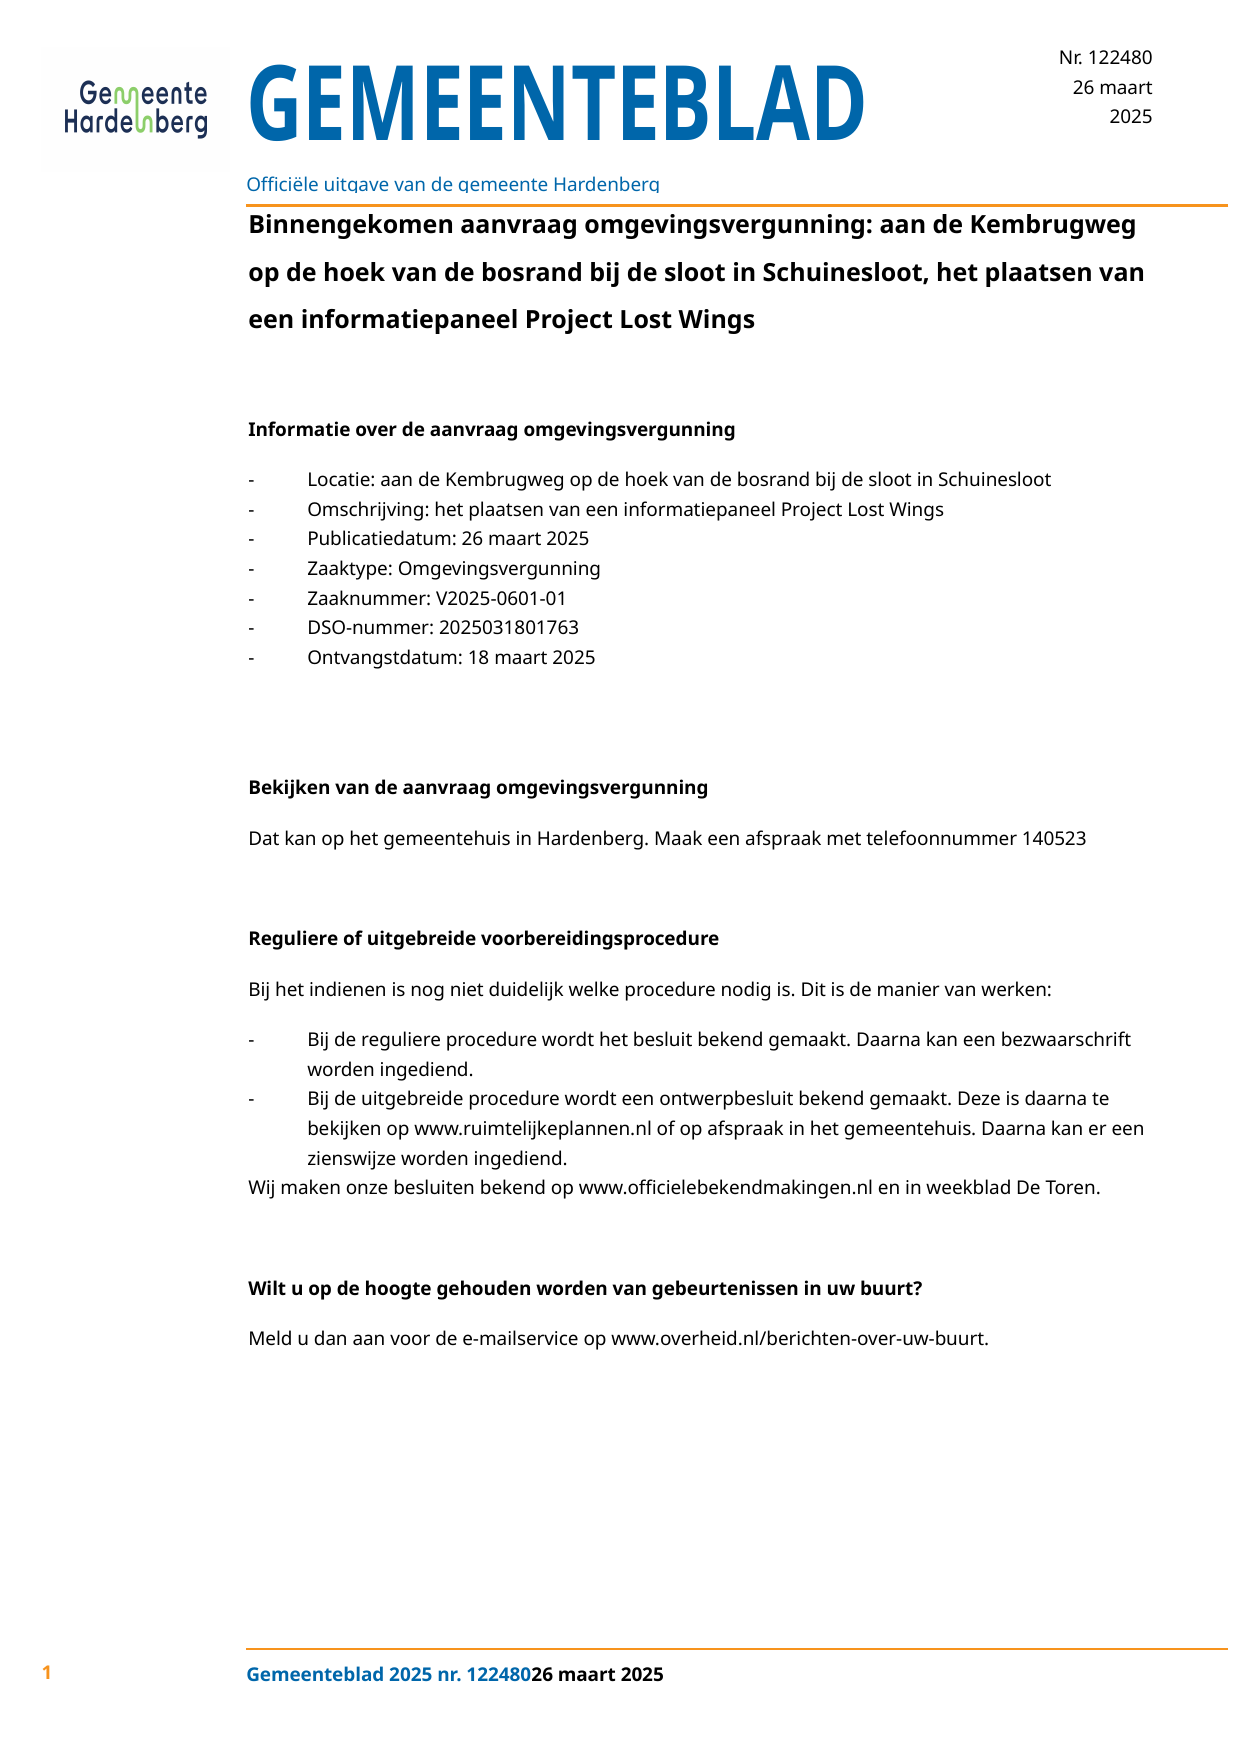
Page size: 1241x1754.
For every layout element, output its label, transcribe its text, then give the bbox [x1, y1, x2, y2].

text Reguliere of uitgebreide voorbereidingsprocedure [248, 926, 1152, 951]
list Ontvangstdatum: 18 maart 2025 [248, 644, 1152, 669]
list Zaaktype: Omgevingsvergunning [248, 555, 1152, 581]
picture [41, 47, 231, 172]
list DSO-nummer: 2025031801763 [248, 614, 1152, 640]
text Bekijken van de aanvraag omgevingsvergunning [248, 774, 1152, 800]
list Bij de reguliere procedure wordt het besluit bekend gemaakt. Daarna kan een bezwaarschrift worden ingediend. [248, 1026, 1152, 1082]
text Binnengekomen aanvraag omgevingsvergunning: aan de Kembrugweg op de hoek van de bosrand bij de sloot in Schuinesloot, het plaatsen van een informatiepaneel Project Lost Wings [248, 207, 1152, 336]
list Zaaknummer: V2025-0601-01 [248, 585, 1152, 610]
list Publicatiedatum: 26 maart 2025 [248, 526, 1152, 551]
text Wilt u op de hoogte gehouden worden van gebeurtenissen in uw buurt? [248, 1275, 1152, 1301]
list Locatie: aan de Kembrugweg op de hoek van de bosrand bij de sloot in Schuinesloot [248, 466, 1152, 492]
list Bij de uitgebreide procedure wordt een ontwerpbesluit bekend gemaakt. Deze is daarna te bekijken op www.ruimtelijkeplannen.nl of op afspraak in het gemeentehuis. Daarna kan er een zienswijze worden ingediend. [248, 1086, 1152, 1170]
text Bij het indienen is nog niet duidelijk welke procedure nodig is. Dit is de manier van werken: [248, 976, 1152, 1002]
text Dat kan op het gemeentehuis in Hardenberg. Maak een afspraak met telefoonnummer 140523 [248, 825, 1152, 850]
list Omschrijving: het plaatsen van een informatiepaneel Project Lost Wings [248, 496, 1152, 522]
text Meld u dan aan voor de e-mailservice op www.overheid.nl/berichten-over-uw-buurt. [248, 1326, 1152, 1351]
text Informatie over de aanvraag omgevingsvergunning [248, 416, 1152, 442]
text Wij maken onze besluiten bekend op www.officielebekendmakingen.nl en in weekblad De Toren. [248, 1174, 1152, 1200]
